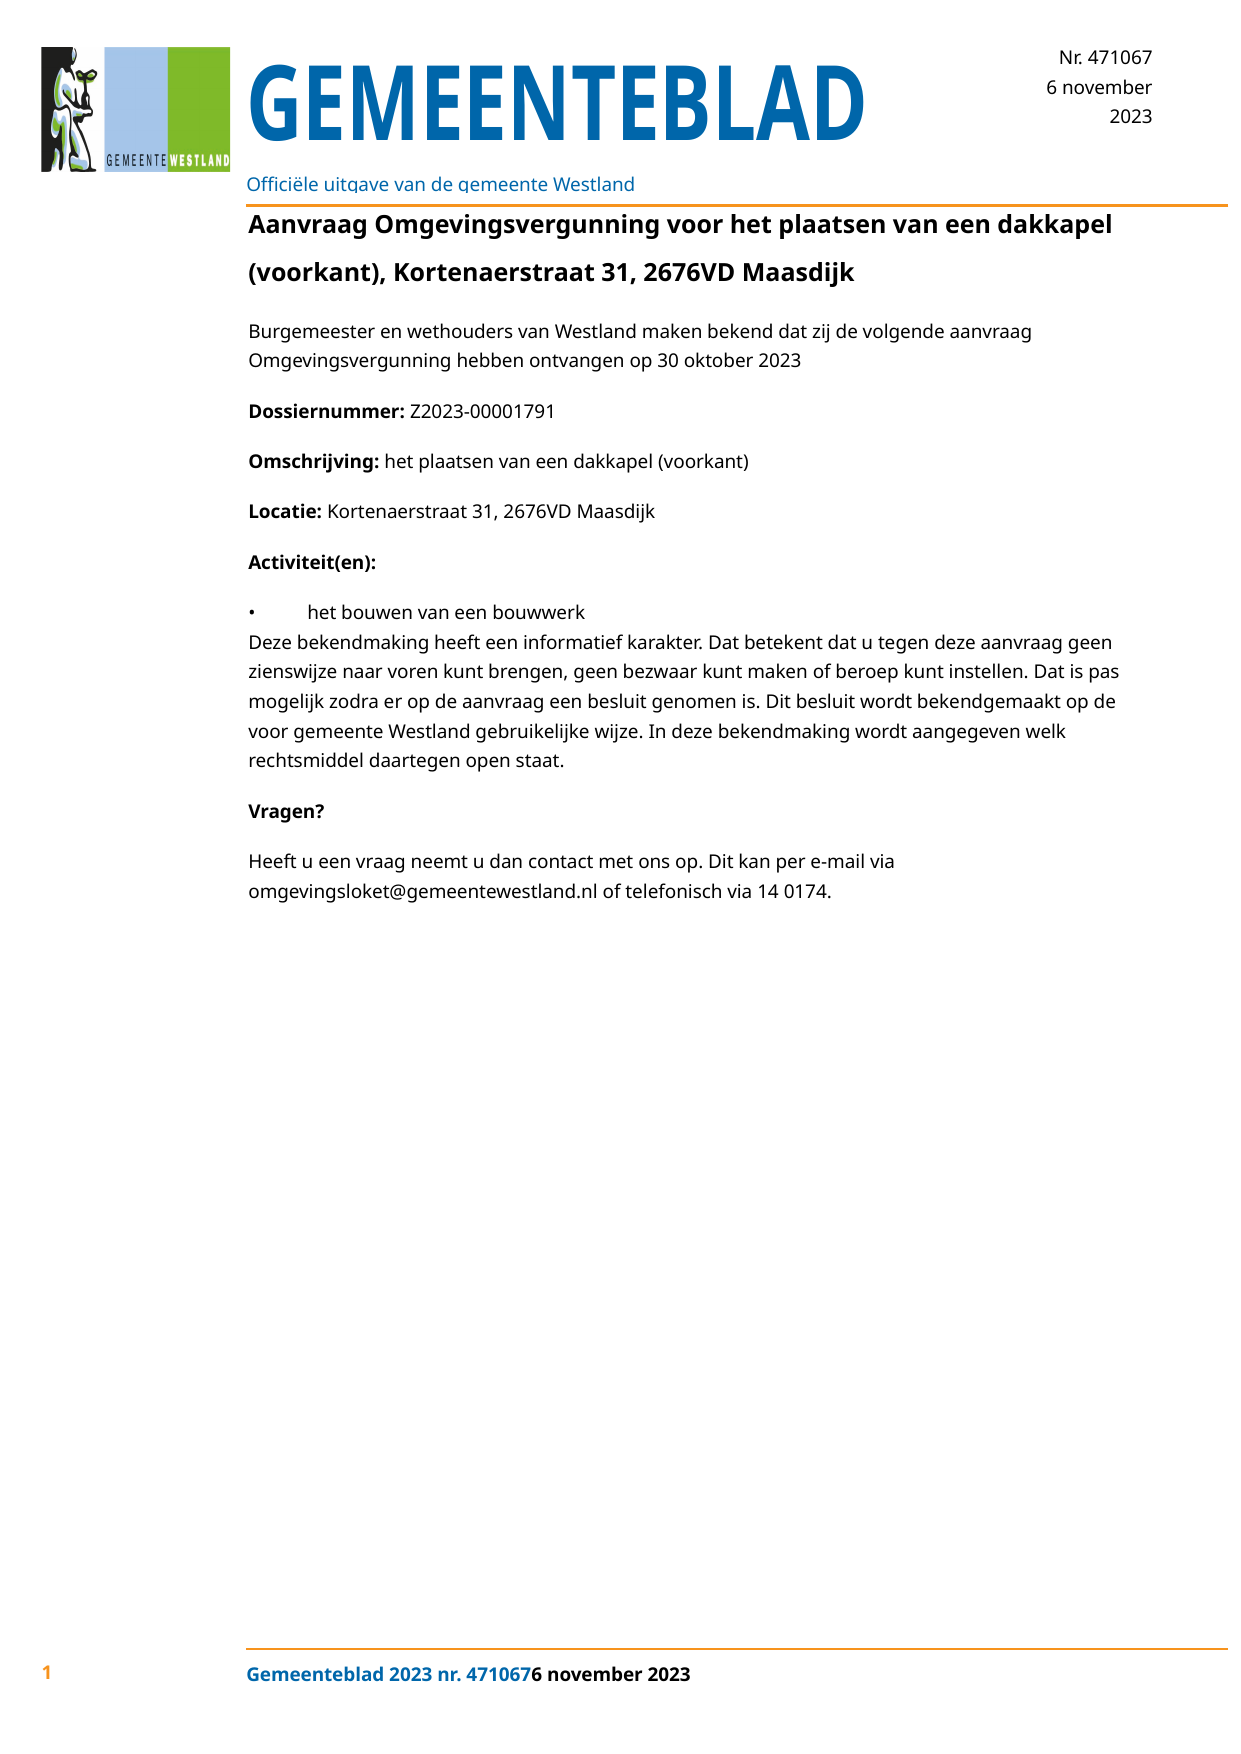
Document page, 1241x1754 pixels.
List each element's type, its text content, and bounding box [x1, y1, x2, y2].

text Deze bekendmaking heeft een informatief karakter. Dat betekent dat u tegen deze aanvraag geen zienswijze naar voren kunt brengen, geen bezwaar kunt maken of beroep kunt instellen. Dat is pas mogelijk zodra er op de aanvraag een besluit genomen is. Dit besluit wordt bekendgemaakt op de voor gemeente Westland gebruikelijke wijze. In deze bekendmaking wordt aangegeven welk rechtsmiddel daartegen open staat. [248, 629, 1152, 773]
text Activiteit(en): [248, 549, 1152, 575]
text Heeft u een vraag neemt u dan contact met ons op. Dit kan per e-mail via omgevingsloket@gemeentewestland.nl of telefonisch via 14 0174. [248, 848, 1152, 904]
text Locatie: Kortenaerstraat 31, 2676VD Maasdijk [248, 499, 1152, 524]
text Omschrijving: het plaatsen van een dakkapel (voorkant) [248, 448, 1152, 474]
picture [41, 47, 231, 172]
text Vragen? [248, 798, 1152, 824]
text Burgemeester en wethouders van Westland maken bekend dat zij de volgende aanvraag Omgevingsvergunning hebben ontvangen op 30 oktober 2023 [248, 318, 1152, 373]
text Dossiernummer: Z2023-00001791 [248, 398, 1152, 424]
list het bouwen van een bouwwerk [248, 599, 1152, 625]
text Aanvraag Omgevingsvergunning voor het plaatsen van een dakkapel (voorkant), Kortenaerstraat 31, 2676VD Maasdijk [248, 207, 1152, 288]
